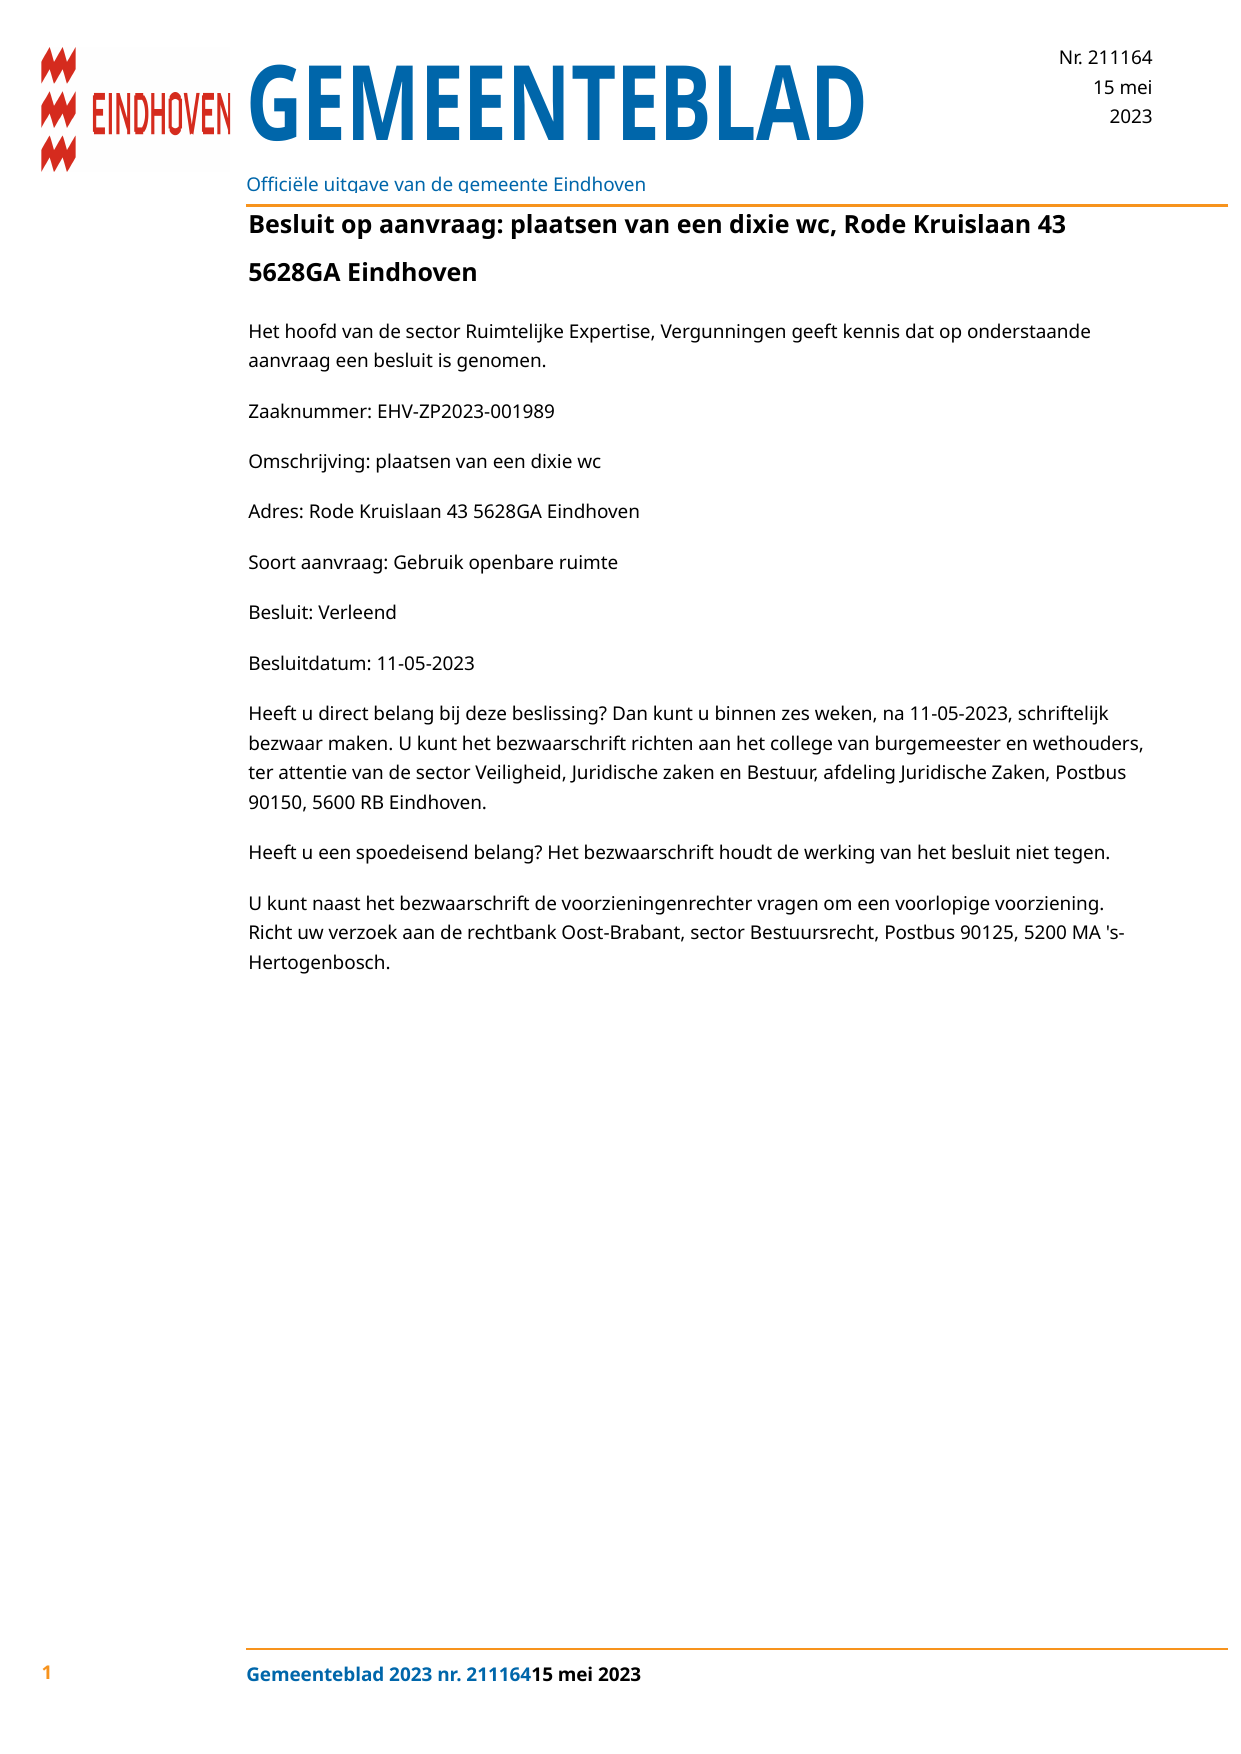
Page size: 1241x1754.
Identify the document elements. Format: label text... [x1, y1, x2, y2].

text Adres: Rode Kruislaan 43 5628GA Eindhoven [248, 499, 1152, 524]
picture [41, 47, 231, 172]
text Soort aanvraag: Gebruik openbare ruimte [248, 549, 1152, 575]
text Heeft u direct belang bij deze beslissing? Dan kunt u binnen zes weken, na 11-05-2023, schriftelijk bezwaar maken. U kunt het bezwaarschrift richten aan het college van burgemeester en wethouders, ter attentie van de sector Veiligheid, Juridische zaken en Bestuur, afdeling Juridische Zaken, Postbus 90150, 5600 RB Eindhoven. [248, 700, 1152, 815]
text Zaaknummer: EHV-ZP2023-001989 [248, 398, 1152, 424]
text Het hoofd van de sector Ruimtelijke Expertise, Vergunningen geeft kennis dat op onderstaande aanvraag een besluit is genomen. [248, 318, 1152, 373]
text Besluit: Verleend [248, 599, 1152, 625]
text U kunt naast het bezwaarschrift de voorzieningenrechter vragen om een voorlopige voorziening. Richt uw verzoek aan de rechtbank Oost-Brabant, sector Bestuursrecht, Postbus 90125, 5200 MA 's-Hertogenbosch. [248, 890, 1152, 975]
text Heeft u een spoedeisend belang? Het bezwaarschrift houdt de werking van het besluit niet tegen. [248, 839, 1152, 865]
text Besluitdatum: 11-05-2023 [248, 650, 1152, 676]
text Besluit op aanvraag: plaatsen van een dixie wc, Rode Kruislaan 43 5628GA Eindhoven [248, 207, 1152, 288]
text Omschrijving: plaatsen van een dixie wc [248, 448, 1152, 474]
